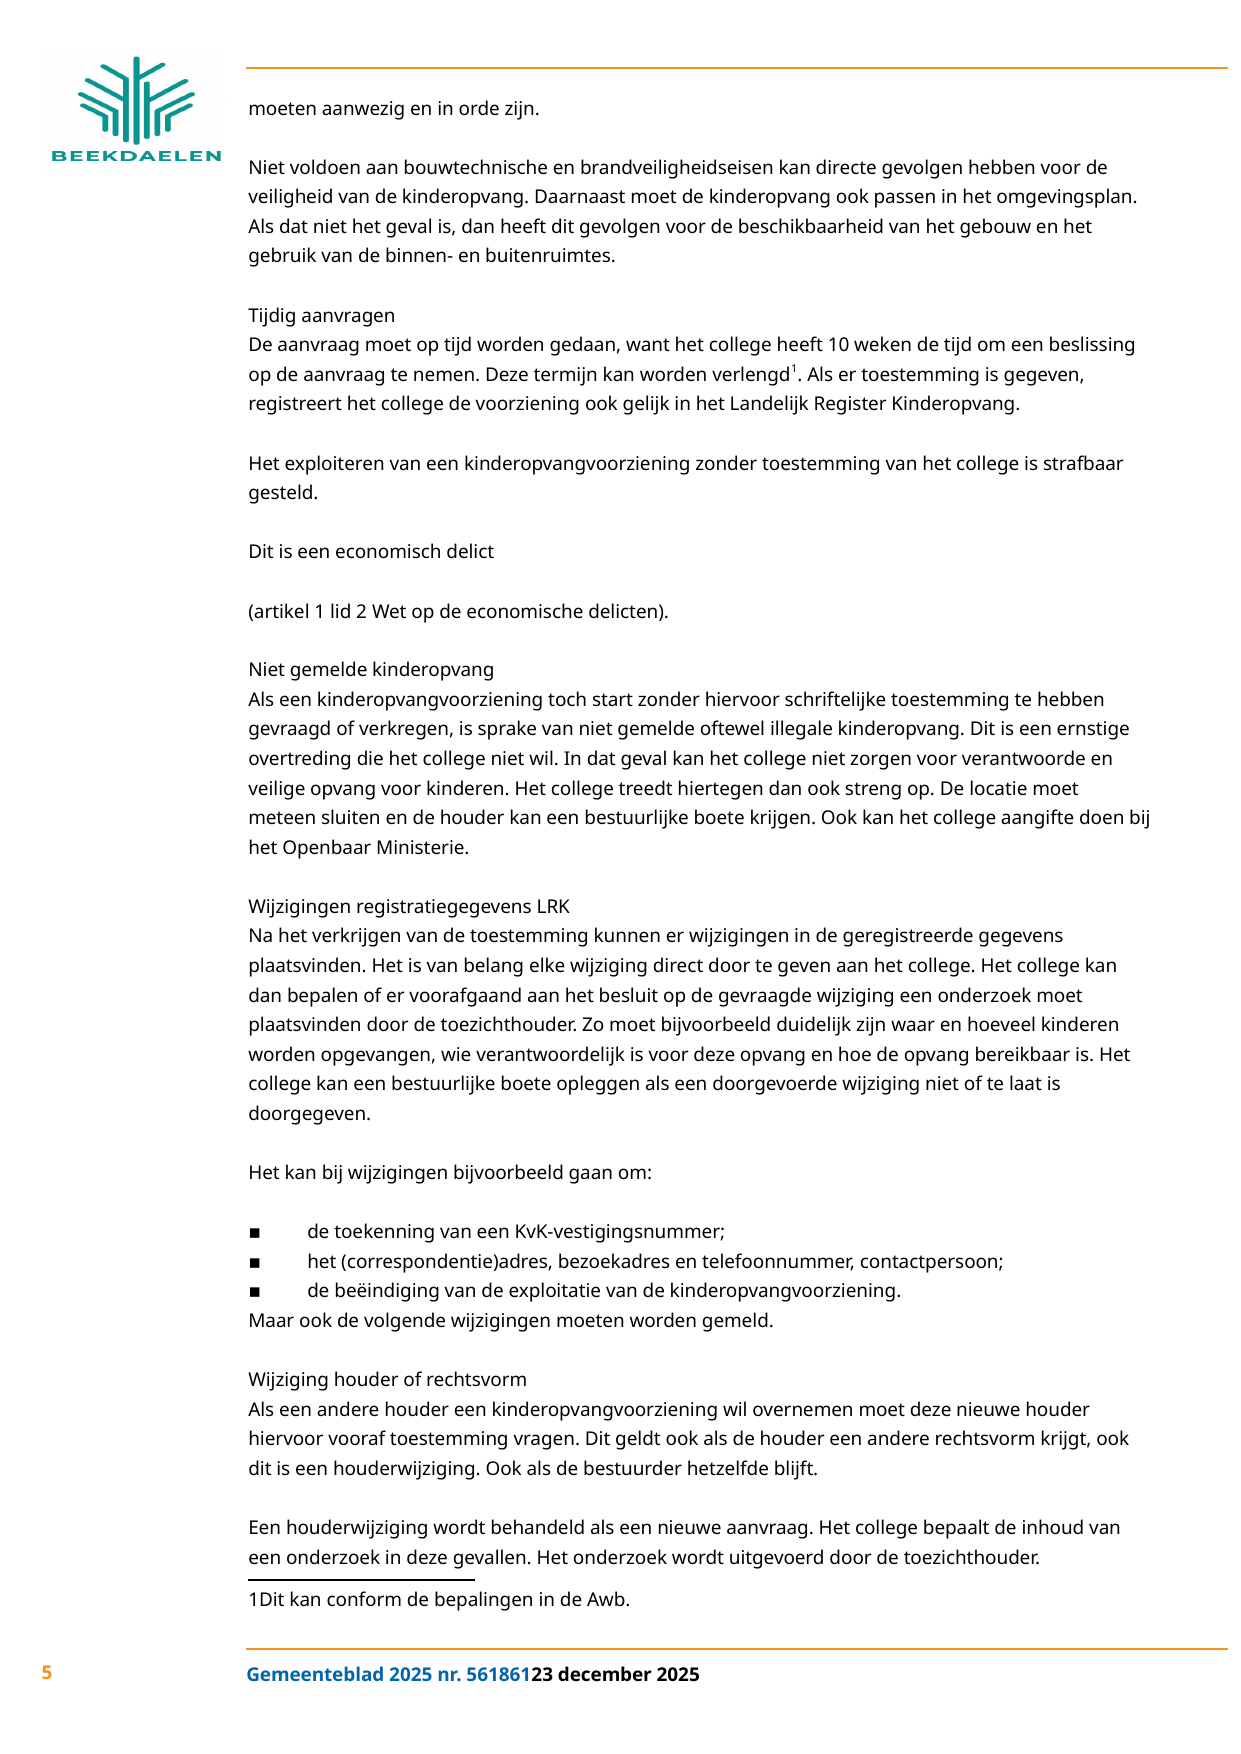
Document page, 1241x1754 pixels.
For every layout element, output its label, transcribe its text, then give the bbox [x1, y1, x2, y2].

text Na het verkrijgen van de toestemming kunnen er wijzigingen in de geregistreerde gegevens plaatsvinden. Het is van belang elke wijziging direct door te geven aan het college. Het college kan dan bepalen of er voorafgaand aan het besluit op de gevraagde wijziging een onderzoek moet plaatsvinden door de toezichthouder. Zo moet bijvoorbeeld duidelijk zijn waar en hoeveel kinderen worden opgevangen, wie verantwoordelijk is voor deze opvang en hoe de opvang bereikbaar is. Het college kan een bestuurlijke boete opleggen als een doorgevoerde wijziging niet of te laat is doorgegeven. [248, 923, 1152, 1126]
text Het kan bij wijzigingen bijvoorbeeld gaan om: [248, 1159, 1152, 1185]
list de toekenning van een KvK-vestigingsnummer; [248, 1218, 1152, 1244]
picture [41, 47, 231, 172]
list de beëindiging van de exploitatie van de kinderopvangvoorziening. [248, 1278, 1152, 1303]
text Niet voldoen aan bouwtechnische en brandveiligheidseisen kan directe gevolgen hebben voor de veiligheid van de kinderopvang. Daarnaast moet de kinderopvang ook passen in het omgevingsplan. Als dat niet het geval is, dan heeft dit gevolgen voor de beschikbaarheid van het gebouw en het gebruik van de binnen- en buitenruimtes. [248, 154, 1152, 268]
text Dit kan conform de bepalingen in de Awb. [248, 1586, 1152, 1612]
text Als een kinderopvangvoorziening toch start zonder hiervoor schriftelijke toestemming te hebben gevraagd of verkregen, is sprake van niet gemelde oftewel illegale kinderopvang. Dit is een ernstige overtreding die het college niet wil. In dat geval kan het college niet zorgen voor verantwoorde en veilige opvang voor kinderen. Het college treedt hiertegen dan ook streng op. De locatie moet meteen sluiten en de houder kan een bestuurlijke boete krijgen. Ook kan het college aangifte doen bij het Openbaar Ministerie. [248, 686, 1152, 859]
text Als een andere houder een kinderopvangvoorziening wil overnemen moet deze nieuwe houder hiervoor vooraf toestemming vragen. Dit geldt ook als de houder een andere rechtsvorm krijgt, ook dit is een houderwijziging. Ook als de bestuurder hetzelfde blijft. [248, 1396, 1152, 1481]
text Maar ook de volgende wijzigingen moeten worden gemeld. [248, 1307, 1152, 1333]
table_header Het exploiteren van een kinderopvangvoorziening zonder toestemming van het college is strafbaar gesteld. Dit is een economisch delict (artikel 1 lid 2 Wet op de economische delicten). [248, 450, 1152, 623]
text Een houderwijziging wordt behandeld als een nieuwe aanvraag. Het college bepaalt de inhoud van een onderzoek in deze gevallen. Het onderzoek wordt uitgevoerd door de toezichthouder. [248, 1514, 1152, 1569]
text De aanvraag moet op tijd worden gedaan, want het college heeft 10 weken de tijd om een beslissing op de aanvraag te nemen. Deze termijn kan worden verlengd. Als er toestemming is gegeven, registreert het college de voorziening ook gelijk in het Landelijk Register Kinderopvang. [248, 331, 1152, 416]
text moeten aanwezig en in orde zijn. [248, 95, 1152, 121]
text Wijzigingen registratiegegevens LRK [248, 893, 1152, 919]
text Tijdig aanvragen [248, 302, 1152, 328]
text Wijziging houder of rechtsvorm [248, 1366, 1152, 1392]
list het (correspondentie)adres, bezoekadres en telefoonnummer, contactpersoon; [248, 1248, 1152, 1274]
text Niet gemelde kinderopvang [248, 656, 1152, 682]
